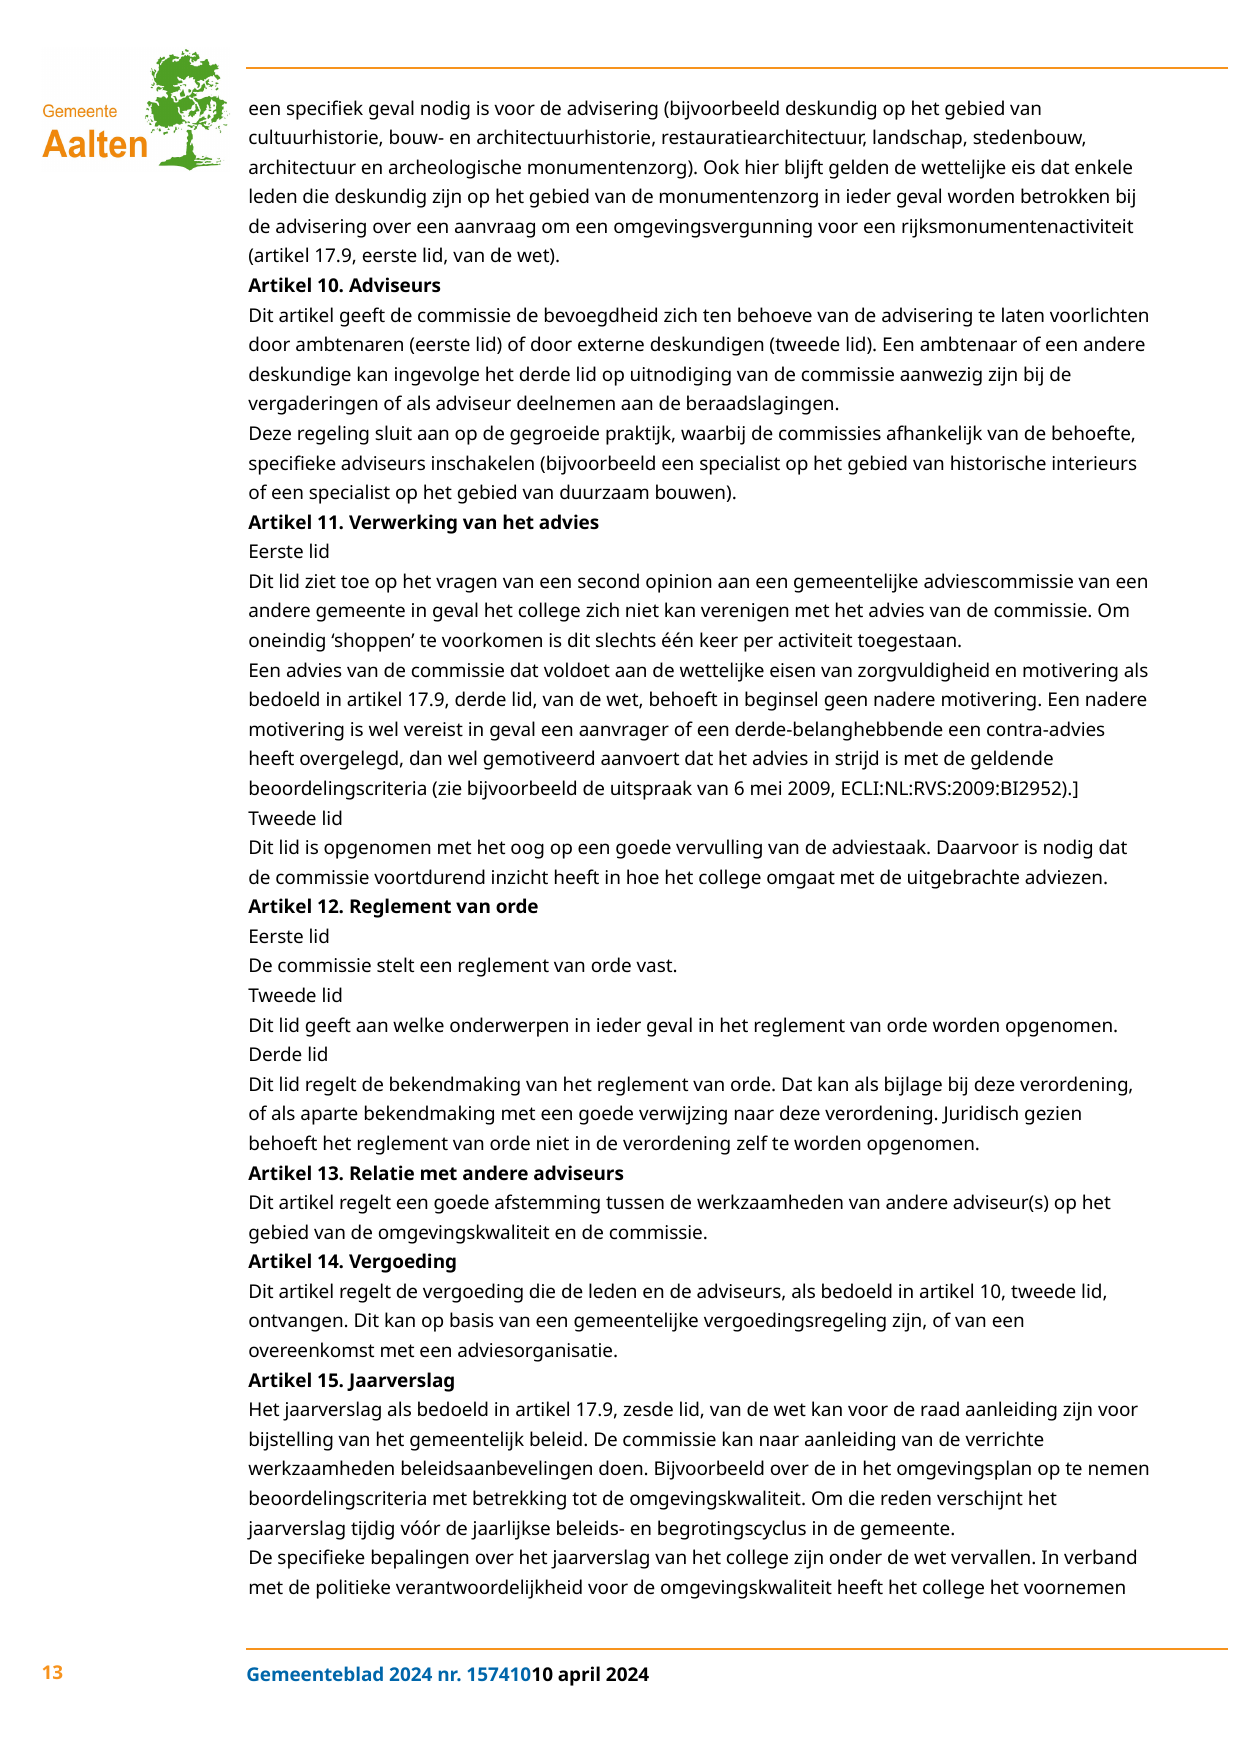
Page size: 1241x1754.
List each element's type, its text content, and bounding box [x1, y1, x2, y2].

text een specifiek geval nodig is voor de advisering (bijvoorbeeld deskundig op het gebied van cultuurhistorie, bouw- en architectuurhistorie, restauratiearchitectuur, landschap, stedenbouw, architectuur en archeologische monumentenzorg). Ook hier blijft gelden de wettelijke eis dat enkele leden die deskundig zijn op het gebied van de monumentenzorg in ieder geval worden betrokken bij de advisering over een aanvraag om een omgevingsvergunning voor een rijksmonumentenactiviteit (artikel 17.9, eerste lid, van de wet). [248, 95, 1152, 268]
text Artikel 13. Relatie met andere adviseurs [248, 1160, 1152, 1186]
text Dit artikel regelt de vergoeding die de leden en de adviseurs, als bedoeld in artikel 10, tweede lid, ontvangen. Dit kan op basis van een gemeentelijke vergoedingsregeling zijn, of van een overeenkomst met een adviesorganisatie. [248, 1278, 1152, 1363]
text Tweede lid [248, 805, 1152, 831]
text De commissie stelt een reglement van orde vast. [248, 953, 1152, 978]
text Artikel 15. Jaarverslag [248, 1367, 1152, 1393]
text Het jaarverslag als bedoeld in artikel 17.9, zesde lid, van de wet kan voor de raad aanleiding zijn voor bijstelling van het gemeentelijk beleid. De commissie kan naar aanleiding van de verrichte werkzaamheden beleidsaanbevelingen doen. Bijvoorbeeld over de in het omgevingsplan op te nemen beoordelingscriteria met betrekking tot de omgevingskwaliteit. Om die reden verschijnt het jaarverslag tijdig vóór de jaarlijkse beleids- en begrotingscyclus in de gemeente. [248, 1396, 1152, 1541]
text Dit artikel regelt een goede afstemming tussen de werkzaamheden van andere adviseur(s) op het gebied van de omgevingskwaliteit en de commissie. [248, 1189, 1152, 1245]
text Dit lid geeft aan welke onderwerpen in ieder geval in het reglement van orde worden opgenomen. [248, 1012, 1152, 1038]
text Deze regeling sluit aan op de gegroeide praktijk, waarbij de commissies afhankelijk van de behoefte, specifieke adviseurs inschakelen (bijvoorbeeld een specialist op het gebied van historische interieurs of een specialist op het gebied van duurzaam bouwen). [248, 420, 1152, 505]
text Artikel 10. Adviseurs [248, 272, 1152, 298]
text Dit lid is opgenomen met het oog op een goede vervulling van de adviestaak. Daarvoor is nodig dat de commissie voortdurend inzicht heeft in hoe het college omgaat met de uitgebrachte adviezen. [248, 834, 1152, 890]
text De specifieke bepalingen over het jaarverslag van het college zijn onder de wet vervallen. In verband met de politieke verantwoordelijkheid voor de omgevingskwaliteit heeft het college het voornemen [248, 1544, 1152, 1600]
picture [41, 47, 231, 172]
text Dit lid ziet toe op het vragen van een second opinion aan een gemeentelijke adviescommissie van een andere gemeente in geval het college zich niet kan verenigen met het advies van de commissie. Om oneindig ‘shoppen’ te voorkomen is dit slechts één keer per activiteit toegestaan. [248, 568, 1152, 653]
text Artikel 11. Verwerking van het advies [248, 509, 1152, 535]
text Derde lid [248, 1041, 1152, 1067]
text Dit artikel geeft de commissie de bevoegdheid zich ten behoeve van de advisering te laten voorlichten door ambtenaren (eerste lid) of door externe deskundigen (tweede lid). Een ambtenaar of een andere deskundige kan ingevolge het derde lid op uitnodiging van de commissie aanwezig zijn bij de vergaderingen of als adviseur deelnemen aan de beraadslagingen. [248, 302, 1152, 416]
text Tweede lid [248, 982, 1152, 1008]
text Artikel 12. Reglement van orde [248, 893, 1152, 919]
text Dit lid regelt de bekendmaking van het reglement van orde. Dat kan als bijlage bij deze verordening, of als aparte bekendmaking met een goede verwijzing naar deze verordening. Juridisch gezien behoeft het reglement van orde niet in de verordening zelf te worden opgenomen. [248, 1071, 1152, 1156]
text Een advies van de commissie dat voldoet aan de wettelijke eisen van zorgvuldigheid en motivering als bedoeld in artikel 17.9, derde lid, van de wet, behoeft in beginsel geen nadere motivering. Een nadere motivering is wel vereist in geval een aanvrager of een derde-belanghebbende een contra-advies heeft overgelegd, dan wel gemotiveerd aanvoert dat het advies in strijd is met de geldende beoordelingscriteria (zie bijvoorbeeld de uitspraak van 6 mei 2009, ECLI:NL:RVS:2009:BI2952).] [248, 657, 1152, 801]
text Eerste lid [248, 923, 1152, 949]
text Eerste lid [248, 538, 1152, 564]
text Artikel 14. Vergoeding [248, 1248, 1152, 1274]
